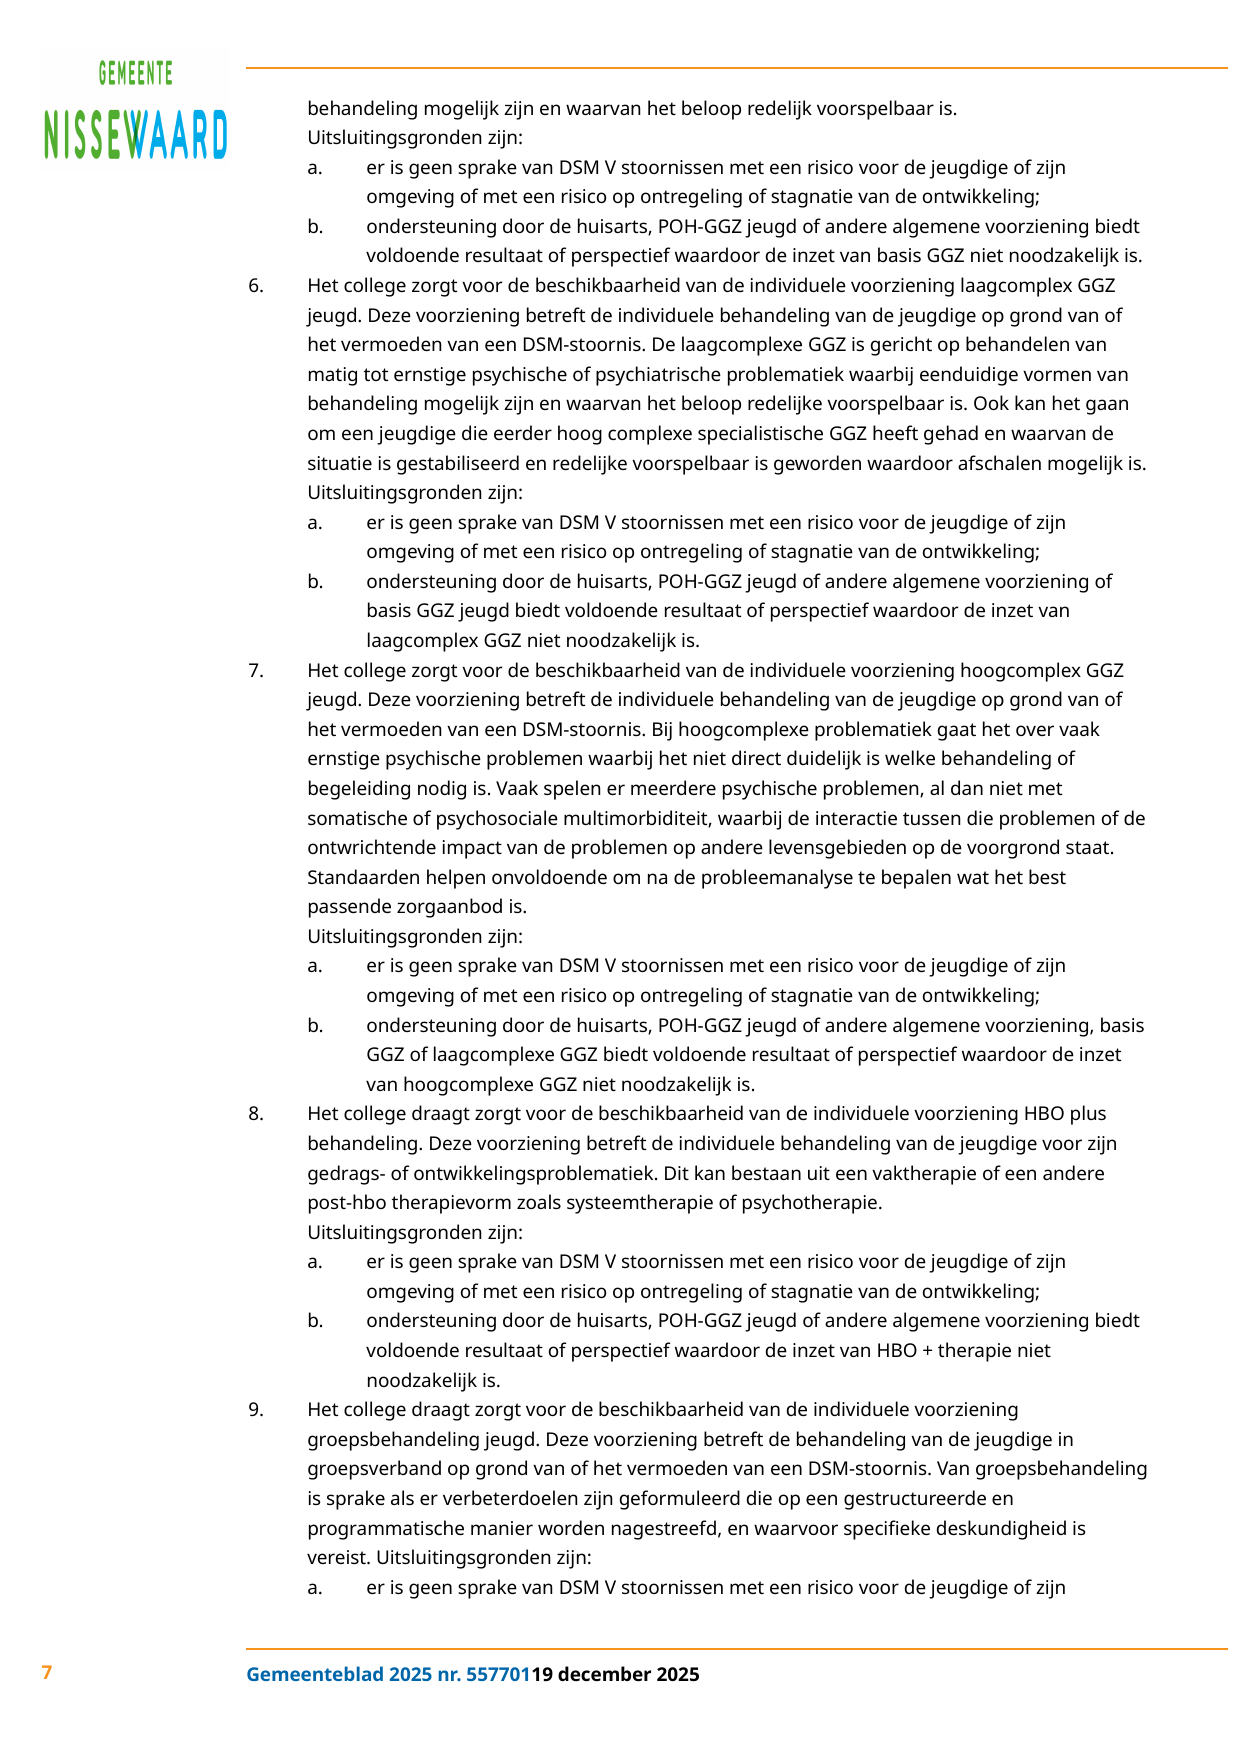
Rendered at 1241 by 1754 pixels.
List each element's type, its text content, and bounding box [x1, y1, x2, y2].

list ondersteuning door de huisarts, POH-GGZ jeugd of andere algemene voorziening of basis GGZ jeugd biedt voldoende resultaat of perspectief waardoor de inzet van laagcomplex GGZ niet noodzakelijk is. [307, 568, 1152, 653]
list Uitsluitingsgronden zijn: [248, 124, 1152, 150]
list er is geen sprake van DSM V stoornissen met een risico voor de jeugdige of zijn omgeving of met een risico op ontregeling of stagnatie van de ontwikkeling; [307, 1248, 1152, 1304]
list Het college zorgt voor de beschikbaarheid van de individuele voorziening hoogcomplex GGZ jeugd. Deze voorziening betreft de individuele behandeling van de jeugdige op grond van of het vermoeden van een DSM-stoornis. Bij hoogcomplexe problematiek gaat het over vaak ernstige psychische problemen waarbij het niet direct duidelijk is welke behandeling of begeleiding nodig is. Vaak spelen er meerdere psychische problemen, al dan niet met somatische of psychosociale multimorbiditeit, waarbij de interactie tussen die problemen of de ontwrichtende impact van de problemen op andere levensgebieden op de voorgrond staat. Standaarden helpen onvoldoende om na de probleemanalyse te bepalen wat het best passende zorgaanbod is. [248, 657, 1152, 919]
list Het college draagt zorgt voor de beschikbaarheid van de individuele voorziening HBO plus behandeling. Deze voorziening betreft de individuele behandeling van de jeugdige voor zijn gedrags- of ontwikkelingsproblematiek. Dit kan bestaan uit een vaktherapie of een andere post-hbo therapievorm zoals systeemtherapie of psychotherapie. [248, 1101, 1152, 1215]
list Uitsluitingsgronden zijn: [248, 1219, 1152, 1245]
list er is geen sprake van DSM V stoornissen met een risico voor de jeugdige of zijn omgeving of met een risico op ontregeling of stagnatie van de ontwikkeling; [307, 154, 1152, 209]
list Het college draagt zorgt voor de beschikbaarheid van de individuele voorziening groepsbehandeling jeugd. Deze voorziening betreft de behandeling van de jeugdige in groepsverband op grond van of het vermoeden van een DSM-stoornis. Van groepsbehandeling is sprake als er verbeterdoelen zijn geformuleerd die op een gestructureerde en programmatische manier worden nagestreefd, en waarvoor specifieke deskundigheid is vereist. Uitsluitingsgronden zijn: [248, 1396, 1152, 1570]
picture [41, 47, 231, 172]
list ondersteuning door de huisarts, POH-GGZ jeugd of andere algemene voorziening biedt voldoende resultaat of perspectief waardoor de inzet van basis GGZ niet noodzakelijk is. [307, 213, 1152, 268]
list Het college zorgt voor de beschikbaarheid van de individuele voorziening laagcomplex GGZ jeugd. Deze voorziening betreft de individuele behandeling van de jeugdige op grond van of het vermoeden van een DSM-stoornis. De laagcomplexe GGZ is gericht op behandelen van matig tot ernstige psychische of psychiatrische problematiek waarbij eenduidige vormen van behandeling mogelijk zijn en waarvan het beloop redelijke voorspelbaar is. Ook kan het gaan om een jeugdige die eerder hoog complexe specialistische GGZ heeft gehad en waarvan de situatie is gestabiliseerd en redelijke voorspelbaar is geworden waardoor afschalen mogelijk is. Uitsluitingsgronden zijn: [248, 272, 1152, 505]
list behandeling mogelijk zijn en waarvan het beloop redelijk voorspelbaar is. [248, 95, 1152, 121]
list er is geen sprake van DSM V stoornissen met een risico voor de jeugdige of zijn omgeving of met een risico op ontregeling of stagnatie van de ontwikkeling; [307, 953, 1152, 1008]
list Uitsluitingsgronden zijn: [248, 923, 1152, 949]
list er is geen sprake van DSM V stoornissen met een risico voor de jeugdige of zijn omgeving of met een risico op ontregeling of stagnatie van de ontwikkeling; [307, 509, 1152, 564]
list er is geen sprake van DSM V stoornissen met een risico voor de jeugdige of zijn [307, 1574, 1152, 1600]
list ondersteuning door de huisarts, POH-GGZ jeugd of andere algemene voorziening biedt voldoende resultaat of perspectief waardoor de inzet van HBO + therapie niet noodzakelijk is. [307, 1308, 1152, 1393]
list ondersteuning door de huisarts, POH-GGZ jeugd of andere algemene voorziening, basis GGZ of laagcomplexe GGZ biedt voldoende resultaat of perspectief waardoor de inzet van hoogcomplexe GGZ niet noodzakelijk is. [307, 1012, 1152, 1097]
